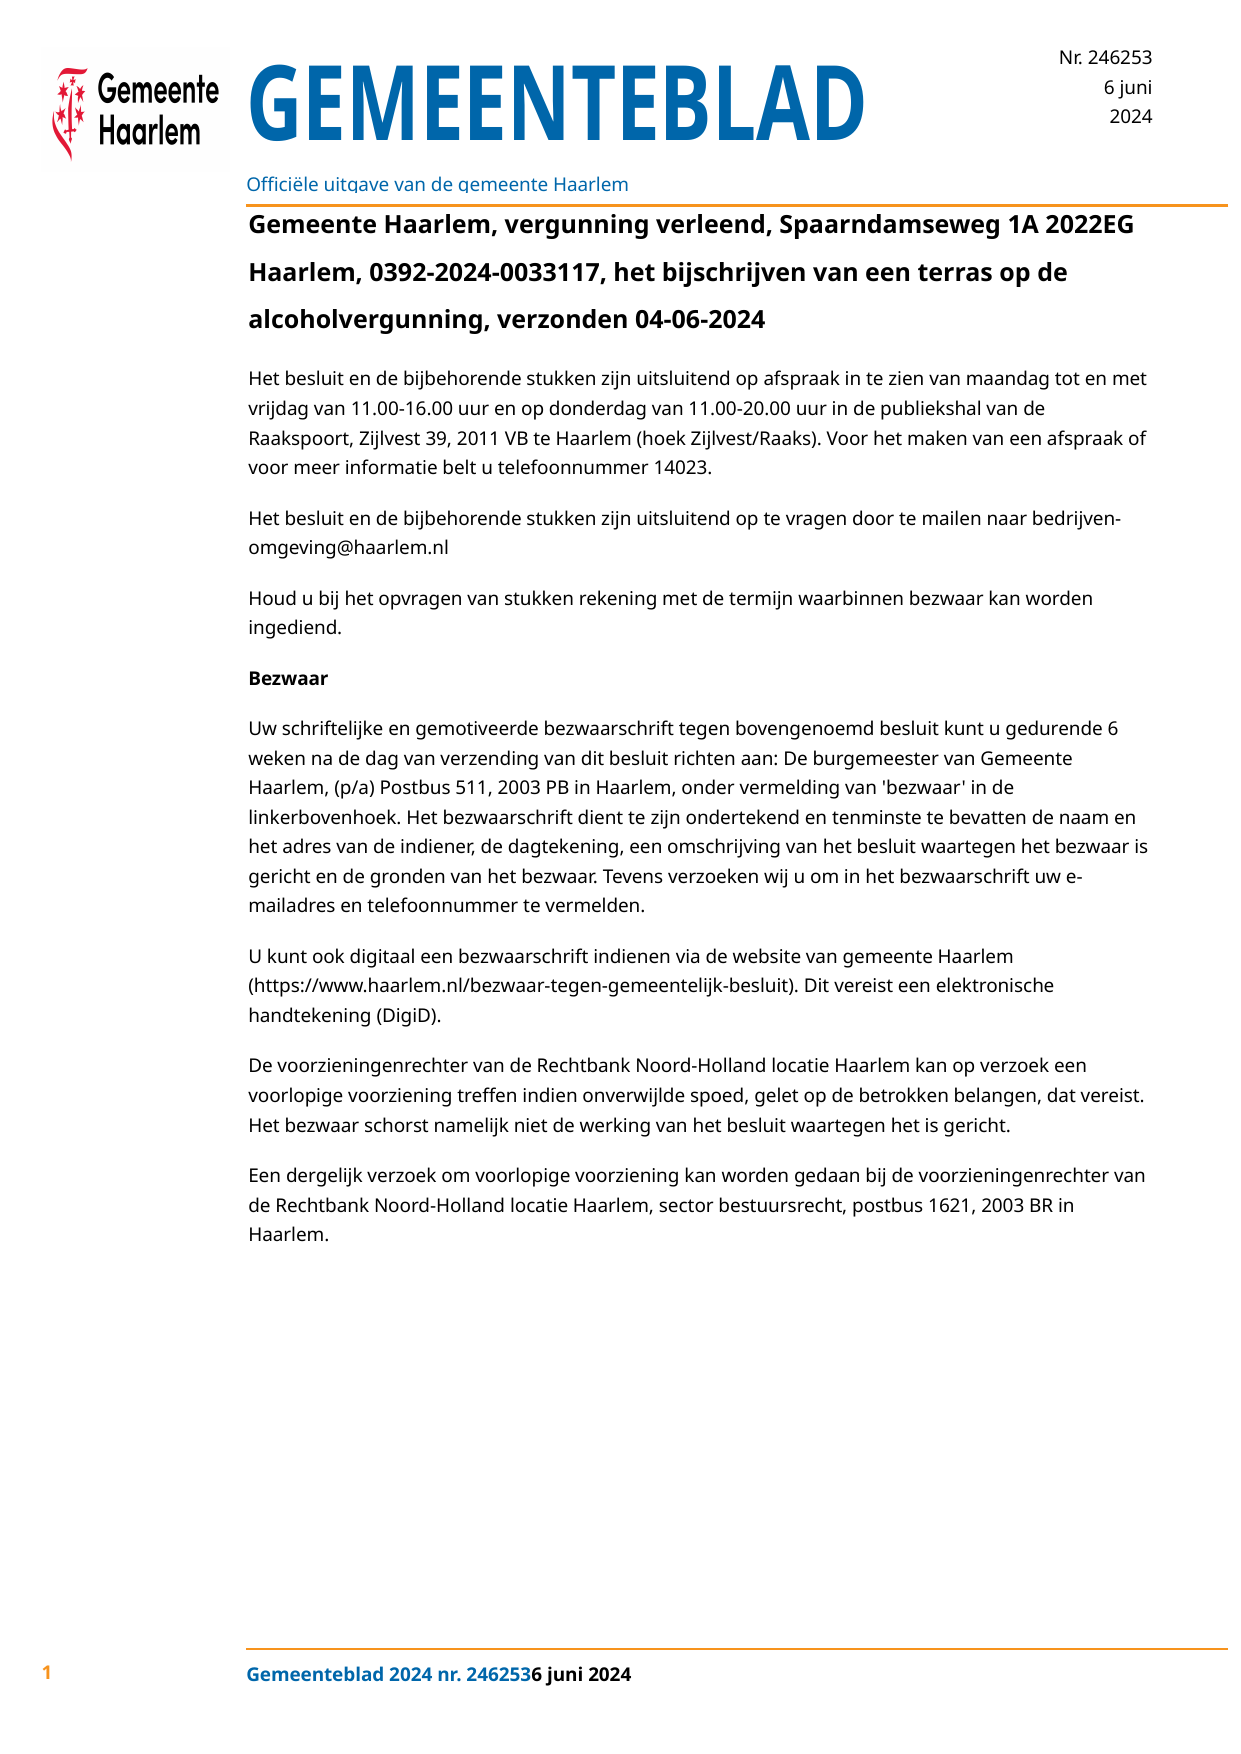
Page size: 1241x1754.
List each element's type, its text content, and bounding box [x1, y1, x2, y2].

text Een dergelijk verzoek om voorlopige voorziening kan worden gedaan bij de voorzieningenrechter van de Rechtbank Noord-Holland locatie Haarlem, sector bestuursrecht, postbus 1621, 2003 BR in Haarlem. [248, 1162, 1152, 1247]
text U kunt ook digitaal een bezwaarschrift indienen via de website van gemeente Haarlem (https://www.haarlem.nl/bezwaar-tegen-gemeentelijk-besluit). Dit vereist een elektronische handtekening (DigiD). [248, 943, 1152, 1028]
text Gemeente Haarlem, vergunning verleend, Spaarndamseweg 1A 2022EG Haarlem, 0392-2024-0033117, het bijschrijven van een terras op de alcoholvergunning, verzonden 04-06-2024 [248, 207, 1152, 336]
text De voorzieningenrechter van de Rechtbank Noord-Holland locatie Haarlem kan op verzoek een voorlopige voorziening treffen indien onverwijlde spoed, gelet op de betrokken belangen, dat vereist. Het bezwaar schorst namelijk niet de werking van het besluit waartegen het is gericht. [248, 1053, 1152, 1137]
text Het besluit en de bijbehorende stukken zijn uitsluitend op afspraak in te zien van maandag tot en met vrijdag van 11.00-16.00 uur en op donderdag van 11.00-20.00 uur in de publiekshal van de Raakspoort, Zijlvest 39, 2011 VB te Haarlem (hoek Zijlvest/Raaks). Voor het maken van een afspraak of voor meer informatie belt u telefoonnummer 14023. [248, 366, 1152, 480]
picture [41, 47, 231, 172]
text Houd u bij het opvragen van stukken rekening met de termijn waarbinnen bezwaar kan worden ingediend. [248, 585, 1152, 640]
text Bezwaar [248, 665, 1152, 690]
text Het besluit en de bijbehorende stukken zijn uitsluitend op te vragen door te mailen naar bedrijven-omgeving@haarlem.nl [248, 505, 1152, 560]
text Uw schriftelijke en gemotiveerde bezwaarschrift tegen bovengenoemd besluit kunt u gedurende 6 weken na de dag van verzending van dit besluit richten aan: De burgemeester van Gemeente Haarlem, (p/a) Postbus 511, 2003 PB in Haarlem, onder vermelding van 'bezwaar' in de linkerbovenhoek. Het bezwaarschrift dient te zijn ondertekend en tenminste te bevatten de naam en het adres van de indiener, de dagtekening, een omschrijving van het besluit waartegen het bezwaar is gericht en de gronden van het bezwaar. Tevens verzoeken wij u om in het bezwaarschrift uw e-mailadres en telefoonnummer te vermelden. [248, 715, 1152, 918]
